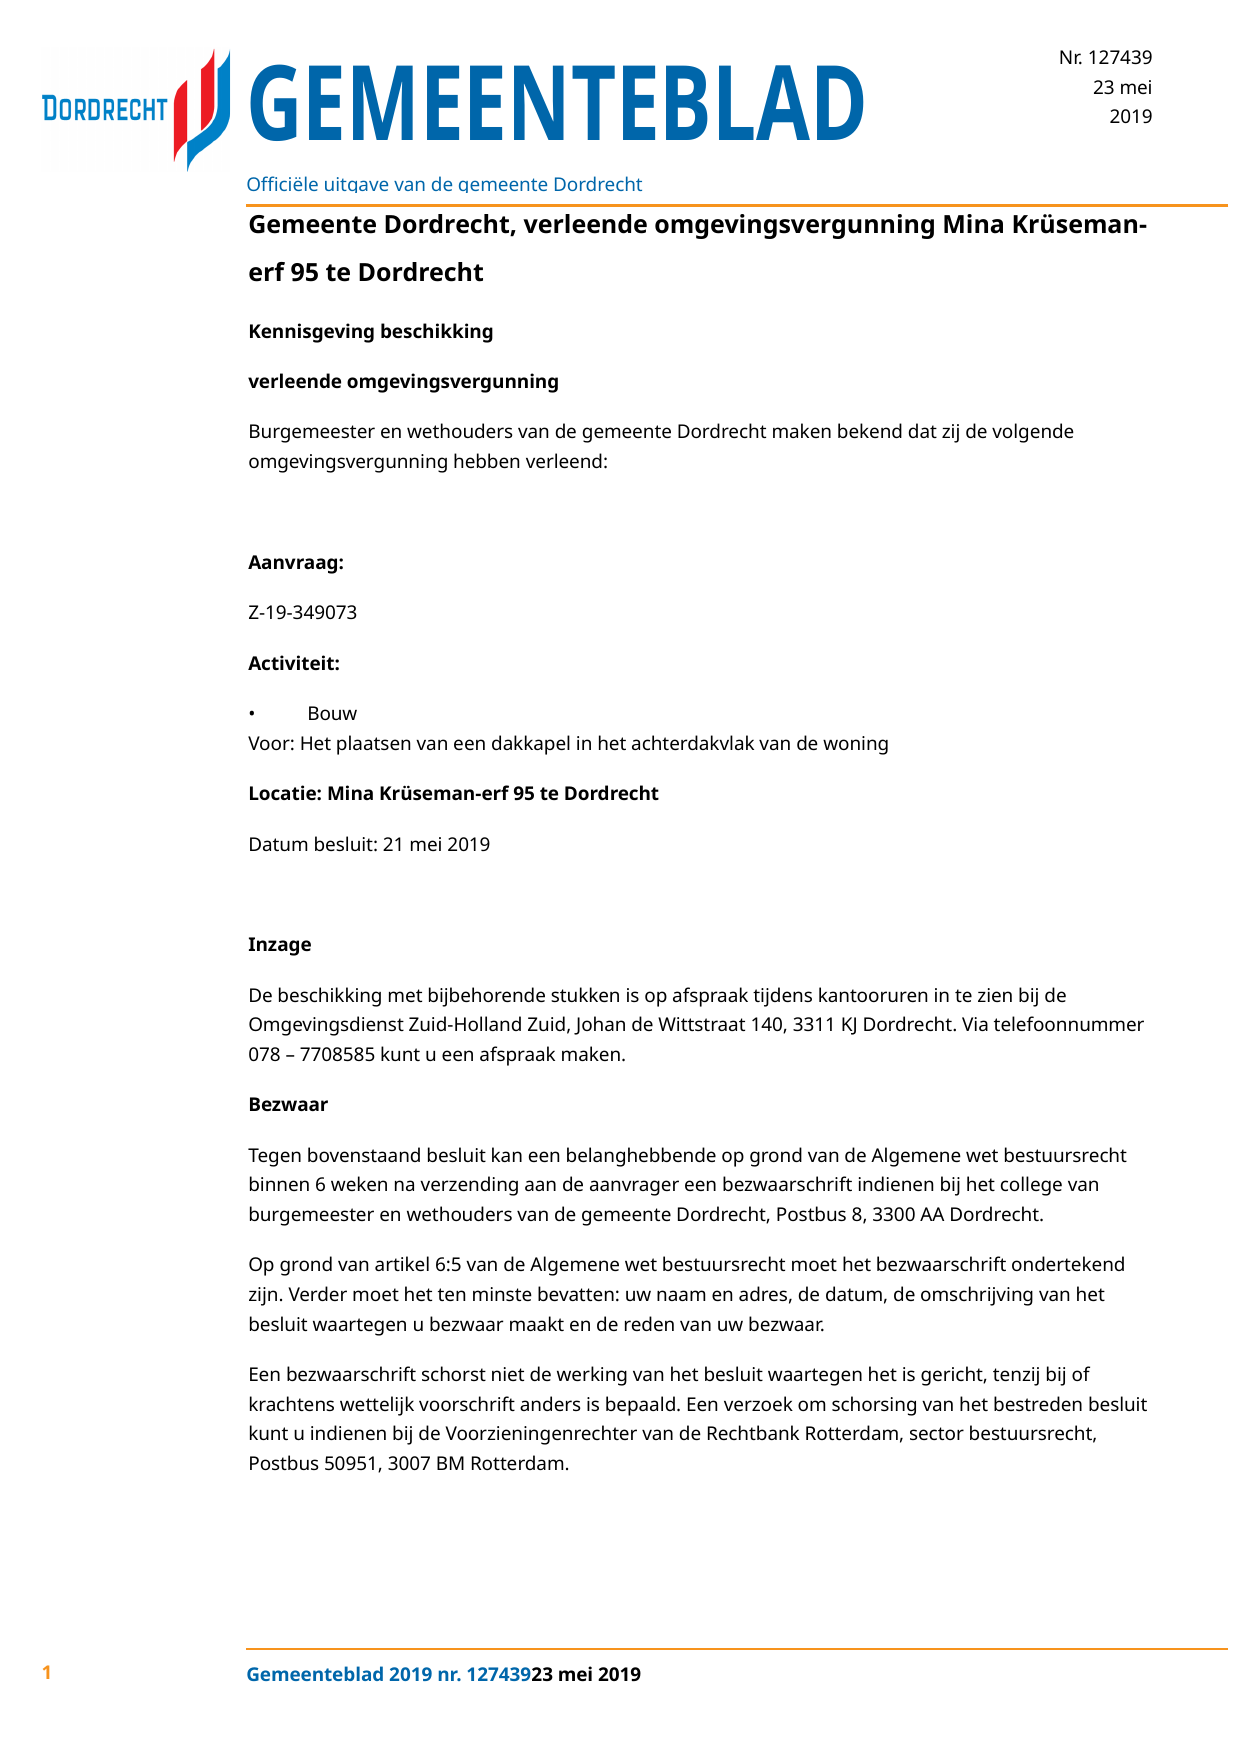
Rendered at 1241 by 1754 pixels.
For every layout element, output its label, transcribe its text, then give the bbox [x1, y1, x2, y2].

picture [41, 47, 231, 172]
text Tegen bovenstaand besluit kan een belanghebbende op grond van de Algemene wet bestuursrecht binnen 6 weken na verzending aan de aanvrager een bezwaarschrift indienen bij het college van burgemeester en wethouders van de gemeente Dordrecht, Postbus 8, 3300 AA Dordrecht. [248, 1142, 1152, 1227]
list Bouw [248, 700, 1152, 726]
text verleende omgevingsvergunning [248, 368, 1152, 394]
text Op grond van artikel 6:5 van de Algemene wet bestuursrecht moet het bezwaarschrift ondertekend zijn. Verder moet het ten minste bevatten: uw naam en adres, de datum, de omschrijving van het besluit waartegen u bezwaar maakt en de reden van uw bezwaar. [248, 1252, 1152, 1337]
text Aanvraag: [248, 549, 1152, 575]
text Activiteit: [248, 650, 1152, 676]
text De beschikking met bijbehorende stukken is op afspraak tijdens kantooruren in te zien bij de Omgevingsdienst Zuid-Holland Zuid, Johan de Wittstraat 140, 3311 KJ Dordrecht. Via telefoonnummer 078 – 7708585 kunt u een afspraak maken. [248, 982, 1152, 1067]
text Datum besluit: 21 mei 2019 [248, 831, 1152, 857]
text Inzage [248, 932, 1152, 957]
text Locatie: Mina Krüseman-erf 95 te Dordrecht [248, 780, 1152, 806]
text Burgemeester en wethouders van de gemeente Dordrecht maken bekend dat zij de volgende omgevingsvergunning hebben verleend: [248, 419, 1152, 474]
text Z-19-349073 [248, 599, 1152, 625]
text Gemeente Dordrecht, verleende omgevingsvergunning Mina Krüseman-erf 95 te Dordrecht [248, 207, 1152, 288]
text Een bezwaarschrift schorst niet de werking van het besluit waartegen het is gericht, tenzij bij of krachtens wettelijk voorschrift anders is bepaald. Een verzoek om schorsing van het bestreden besluit kunt u indienen bij de Voorzieningenrechter van de Rechtbank Rotterdam, sector bestuursrecht, Postbus 50951, 3007 BM Rotterdam. [248, 1361, 1152, 1476]
text Kennisgeving beschikking [248, 318, 1152, 344]
text Bezwaar [248, 1092, 1152, 1117]
text Voor: Het plaatsen van een dakkapel in het achterdakvlak van de woning [248, 730, 1152, 756]
